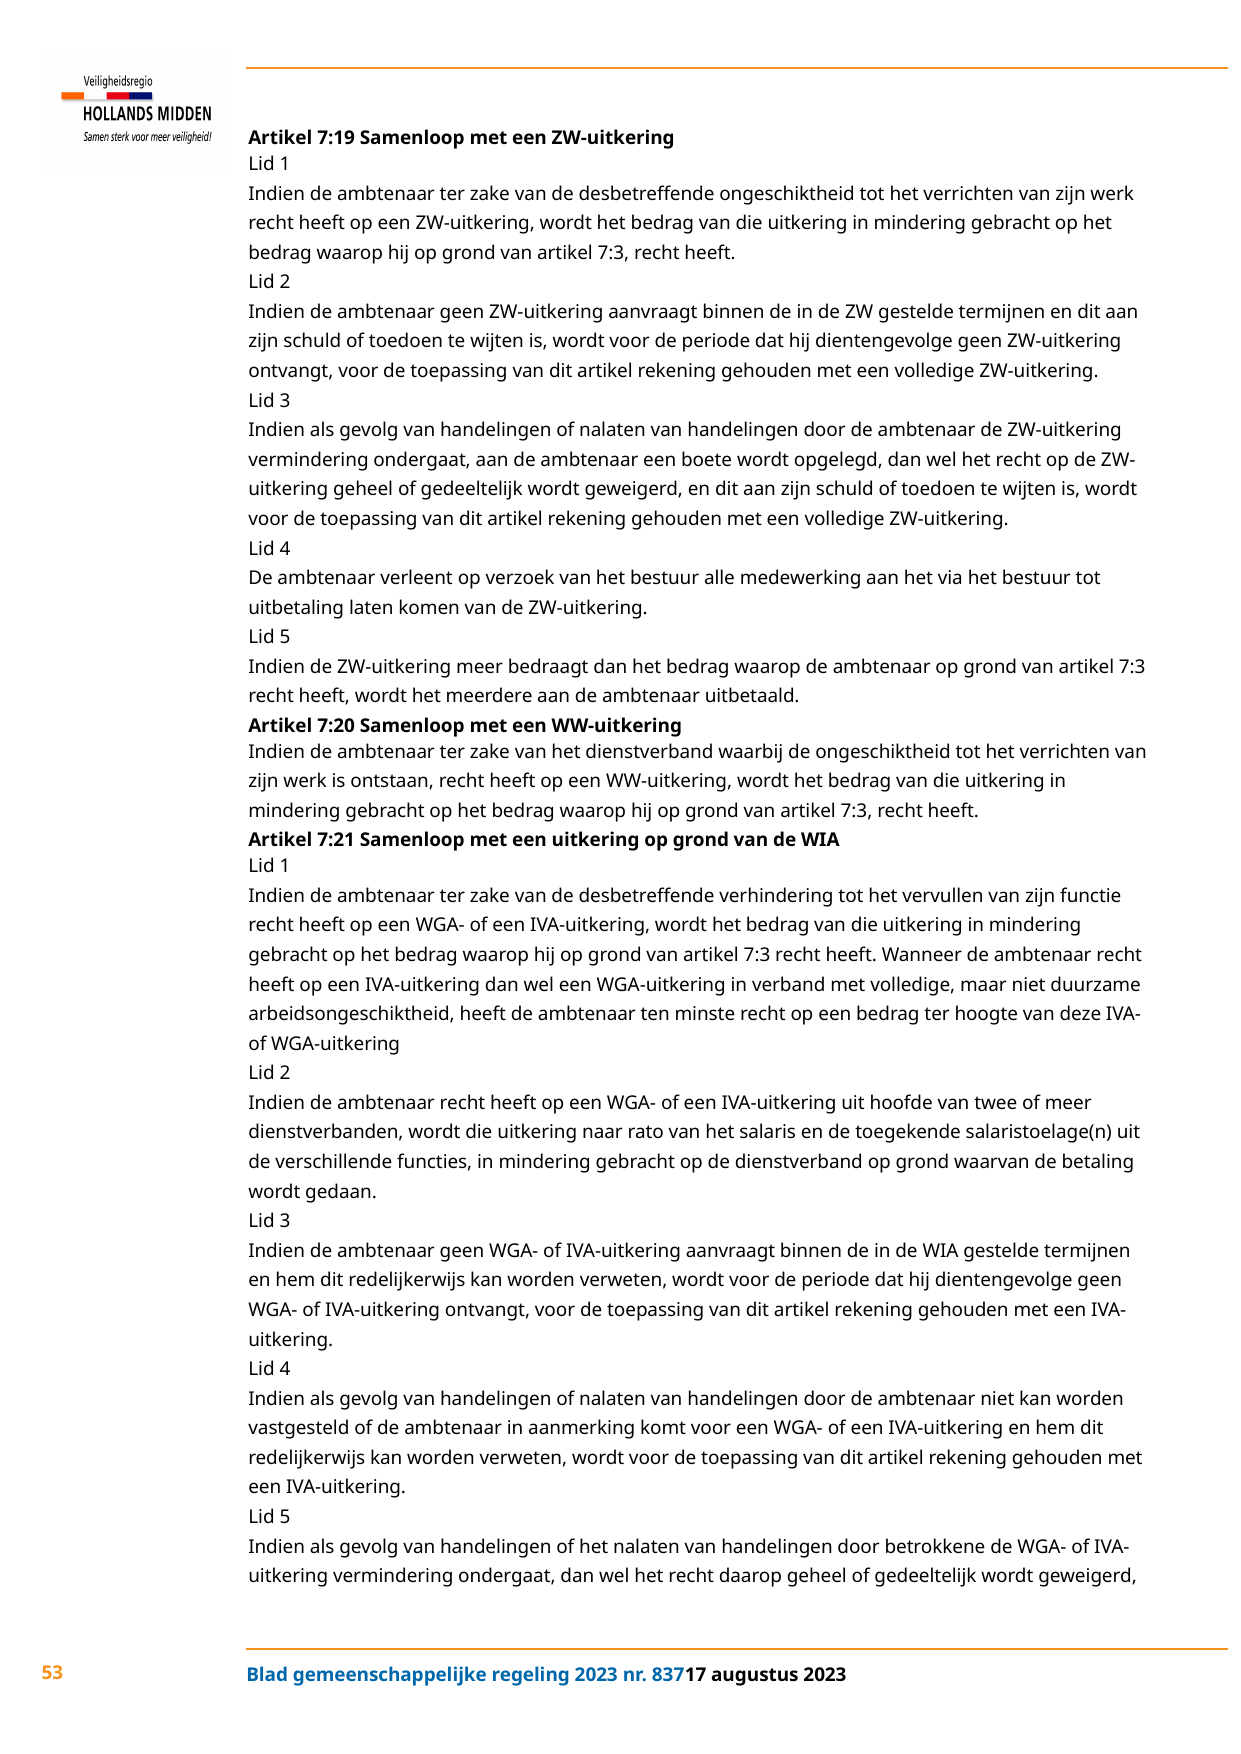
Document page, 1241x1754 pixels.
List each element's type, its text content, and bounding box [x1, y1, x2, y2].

text Lid 5 [248, 1503, 1152, 1529]
text Indien de ZW-uitkering meer bedraagt dan het bedrag waarop de ambtenaar op grond van artikel 7:3 recht heeft, wordt het meerdere aan de ambtenaar uitbetaald. [248, 653, 1152, 708]
picture [41, 47, 231, 172]
text Indien de ambtenaar ter zake van het dienstverband waarbij de ongeschiktheid tot het verrichten van zijn werk is ontstaan, recht heeft op een WW-uitkering, wordt het bedrag van die uitkering in mindering gebracht op het bedrag waarop hij op grond van artikel 7:3, recht heeft. [248, 738, 1152, 823]
text De ambtenaar verleent op verzoek van het bestuur alle medewerking aan het via het bestuur tot uitbetaling laten komen van de ZW-uitkering. [248, 564, 1152, 619]
text Indien de ambtenaar ter zake van de desbetreffende verhindering tot het vervullen van zijn functie recht heeft op een WGA- of een IVA-uitkering, wordt het bedrag van die uitkering in mindering gebracht op het bedrag waarop hij op grond van artikel 7:3 recht heeft. Wanneer de ambtenaar recht heeft op een IVA-uitkering dan wel een WGA-uitkering in verband met volledige, maar niet duurzame arbeidsongeschiktheid, heeft de ambtenaar ten minste recht op een bedrag ter hoogte van deze IVA- of WGA-uitkering [248, 882, 1152, 1056]
text Lid 4 [248, 1355, 1152, 1381]
text Indien de ambtenaar recht heeft op een WGA- of een IVA-uitkering uit hoofde van twee of meer dienstverbanden, wordt die uitkering naar rato van het salaris en de toegekende salaristoelage(n) uit de verschillende functies, in mindering gebracht op de dienstverband op grond waarvan de betaling wordt gedaan. [248, 1089, 1152, 1203]
text Lid 5 [248, 623, 1152, 649]
text Lid 3 [248, 1207, 1152, 1233]
text Artikel 7:21 Samenloop met een uitkering op grond van de WIA [248, 827, 1152, 852]
text Lid 1 [248, 852, 1152, 878]
text Indien de ambtenaar ter zake van de desbetreffende ongeschiktheid tot het verrichten van zijn werk recht heeft op een ZW-uitkering, wordt het bedrag van die uitkering in mindering gebracht op het bedrag waarop hij op grond van artikel 7:3, recht heeft. [248, 180, 1152, 264]
text Lid 2 [248, 268, 1152, 294]
text Lid 1 [248, 150, 1152, 176]
text Lid 4 [248, 535, 1152, 560]
text Lid 2 [248, 1059, 1152, 1085]
text Indien als gevolg van handelingen of nalaten van handelingen door de ambtenaar de ZW-uitkering vermindering ondergaat, aan de ambtenaar een boete wordt opgelegd, dan wel het recht op de ZW-uitkering geheel of gedeeltelijk wordt geweigerd, en dit aan zijn schuld of toedoen te wijten is, wordt voor de toepassing van dit artikel rekening gehouden met een volledige ZW-uitkering. [248, 416, 1152, 531]
text Indien de ambtenaar geen WGA- of IVA-uitkering aanvraagt binnen de in de WIA gestelde termijnen en hem dit redelijkerwijs kan worden verweten, wordt voor de periode dat hij dientengevolge geen WGA- of IVA-uitkering ontvangt, voor de toepassing van dit artikel rekening gehouden met een IVA-uitkering. [248, 1237, 1152, 1351]
text Artikel 7:20 Samenloop met een WW-uitkering [248, 712, 1152, 738]
text Indien als gevolg van handelingen of nalaten van handelingen door de ambtenaar niet kan worden vastgesteld of de ambtenaar in aanmerking komt voor een WGA- of een IVA-uitkering en hem dit redelijkerwijs kan worden verweten, wordt voor de toepassing van dit artikel rekening gehouden met een IVA-uitkering. [248, 1385, 1152, 1499]
text Lid 3 [248, 387, 1152, 412]
text Indien de ambtenaar geen ZW-uitkering aanvraagt binnen de in de ZW gestelde termijnen en dit aan zijn schuld of toedoen te wijten is, wordt voor de periode dat hij dientengevolge geen ZW-uitkering ontvangt, voor de toepassing van dit artikel rekening gehouden met een volledige ZW-uitkering. [248, 298, 1152, 383]
text Artikel 7:19 Samenloop met een ZW-uitkering [248, 124, 1152, 150]
text Indien als gevolg van handelingen of het nalaten van handelingen door betrokkene de WGA- of IVA-uitkering vermindering ondergaat, dan wel het recht daarop geheel of gedeeltelijk wordt geweigerd, [248, 1533, 1152, 1588]
